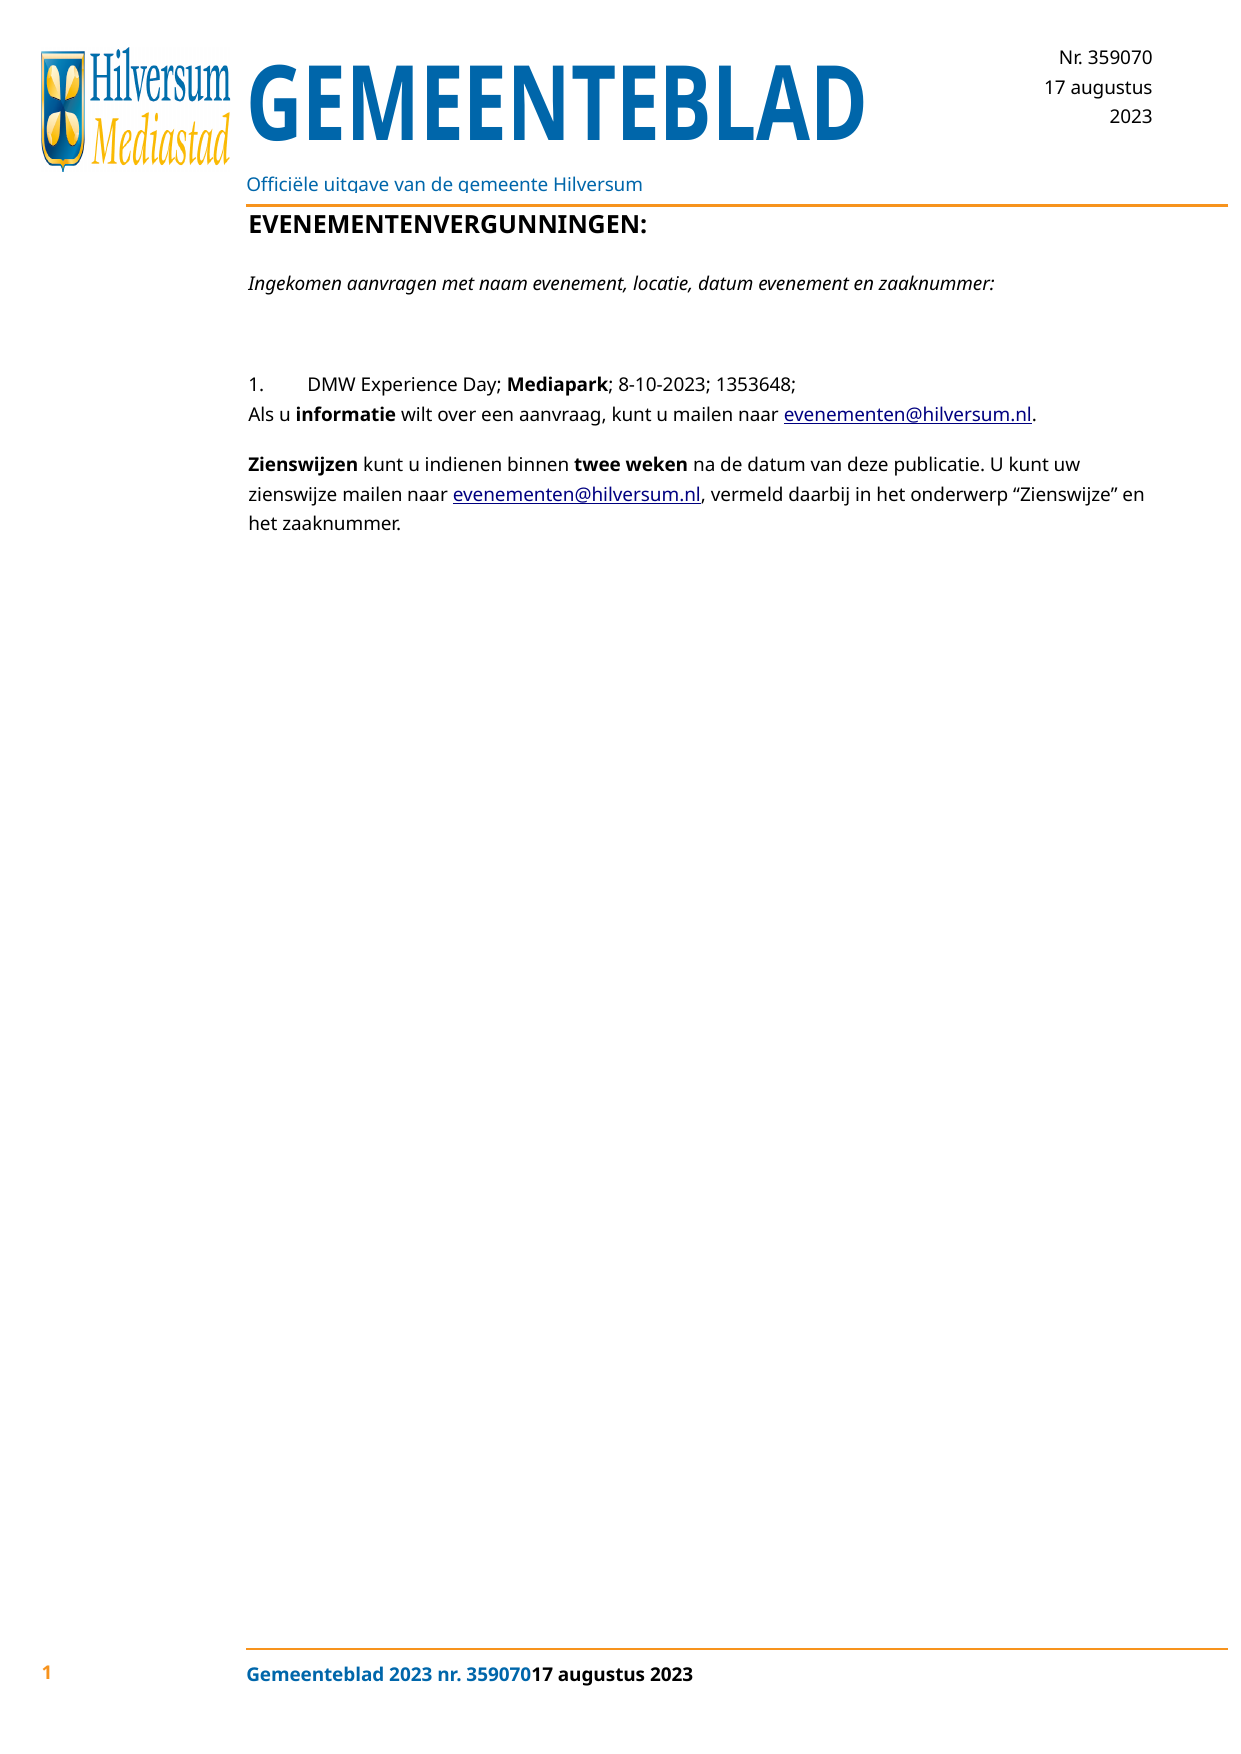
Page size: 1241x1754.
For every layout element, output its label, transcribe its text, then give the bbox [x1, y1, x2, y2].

text Ingekomen aanvragen met naam evenement, locatie, datum evenement en zaaknummer: [248, 270, 1152, 296]
text Als u informatie wilt over een aanvraag, kunt u mailen naar evenementen@hilversum.nl. [248, 401, 1152, 426]
picture [41, 47, 231, 172]
list DMW Experience Day; Mediapark; 8-10-2023; 1353648; [248, 371, 1152, 397]
text EVENEMENTENVERGUNNINGEN: [248, 207, 1152, 241]
text Zienswijzen kunt u indienen binnen twee weken na de datum van deze publicatie. U kunt uw zienswijze mailen naar evenementen@hilversum.nl, vermeld daarbij in het onderwerp “Zienswijze” en het zaaknummer. [248, 451, 1152, 536]
